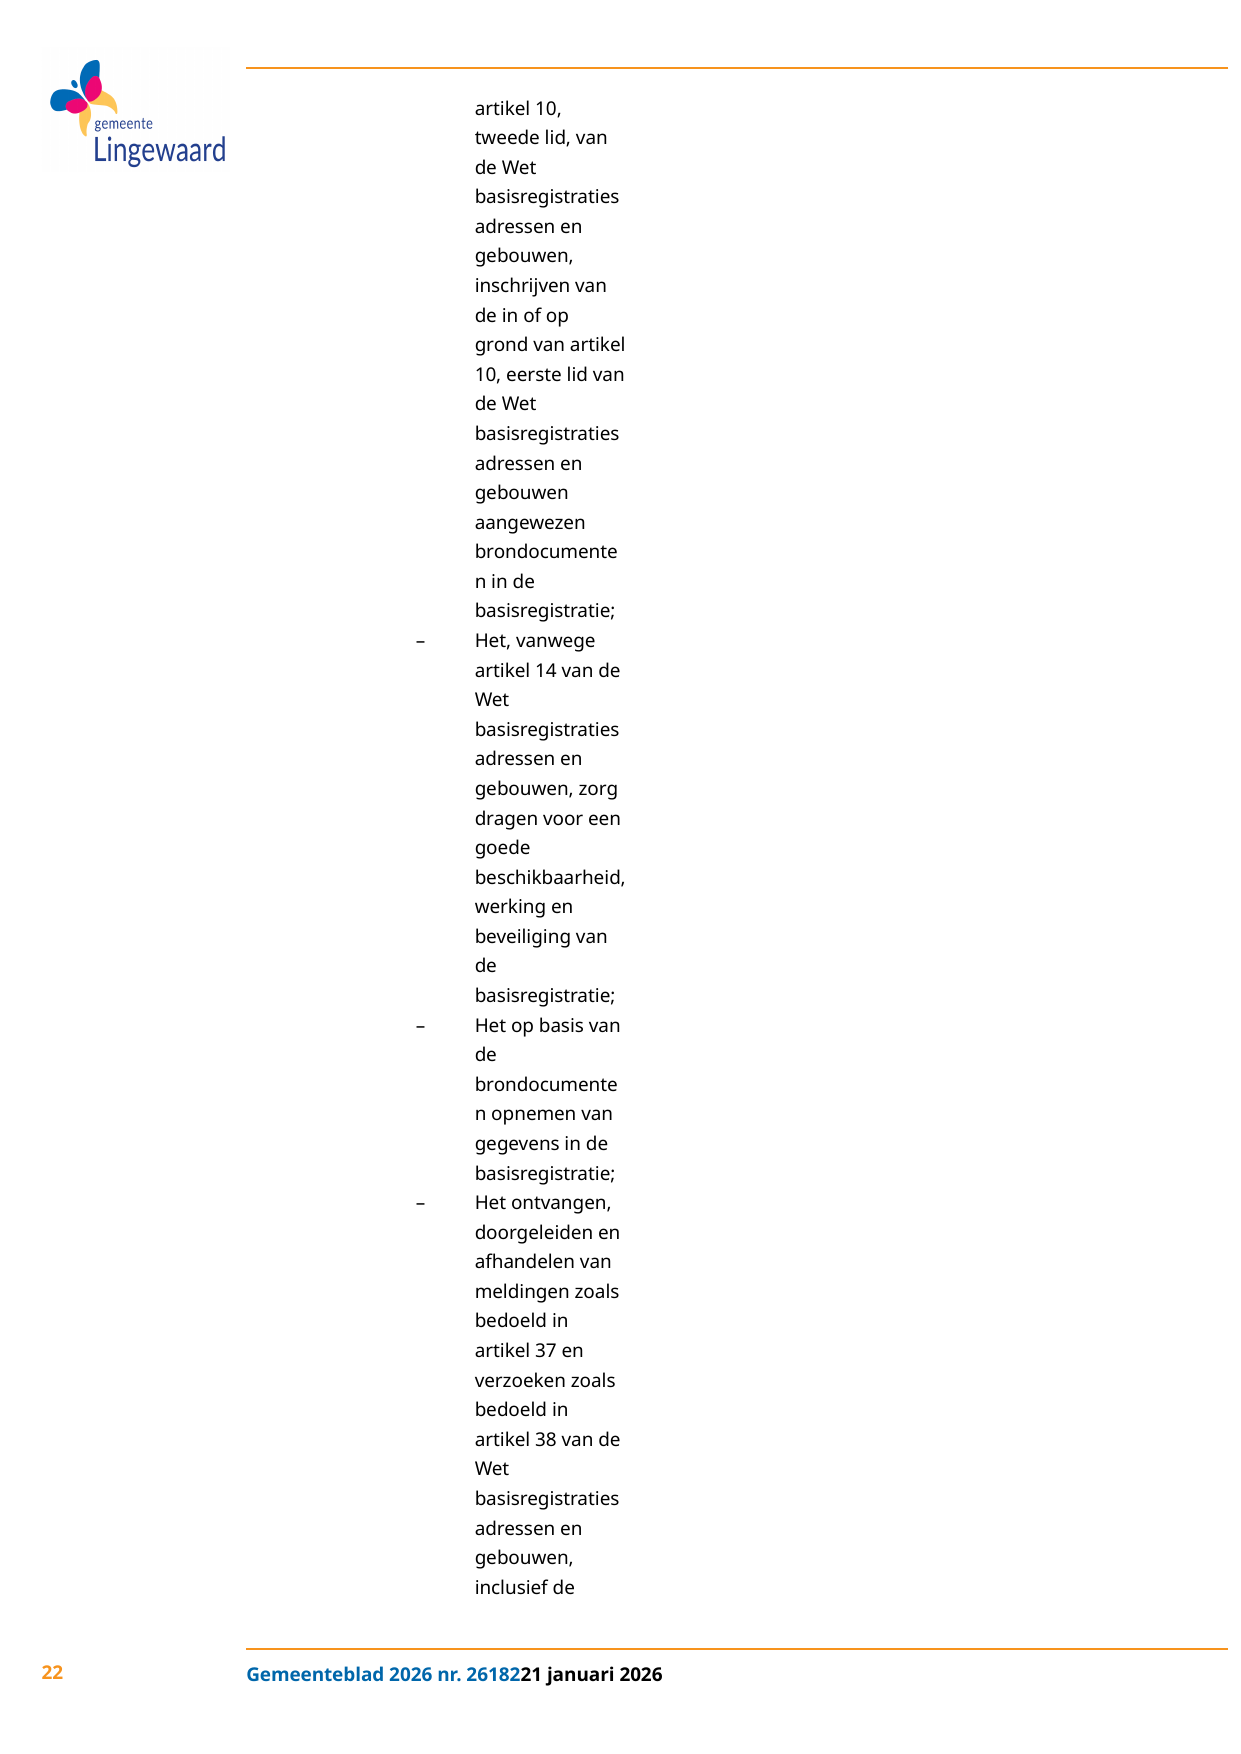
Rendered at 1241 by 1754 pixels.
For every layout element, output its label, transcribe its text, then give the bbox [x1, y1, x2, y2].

table_cell [627, 95, 794, 1600]
table_cell [795, 95, 984, 1600]
table_cell [984, 95, 1152, 1600]
picture [41, 47, 231, 172]
table_cell [248, 95, 416, 1600]
table_cell artikel 10, tweede lid, van de Wet basisregistraties adressen en gebouwen, inschrijven van de in of op grond van artikel 10, eerste lid van de Wet basisregistraties adressen en gebouwen aangewezen brondocumenten in de basisregistratie; Het, vanwege artikel 14 van de Wet basisregistraties adressen en gebouwen, zorg dragen voor een goede beschikbaarheid, werking en beveiliging van de basisregistratie; Het op basis van de brondocumenten opnemen van gegevens in de basisregistratie; Het ontvangen, doorgeleiden en afhandelen van meldingen zoals bedoeld in artikel 37 en verzoeken zoals bedoeld in artikel 38 van de Wet basisregistraties adressen en gebouwen, inclusief de [416, 95, 627, 1600]
